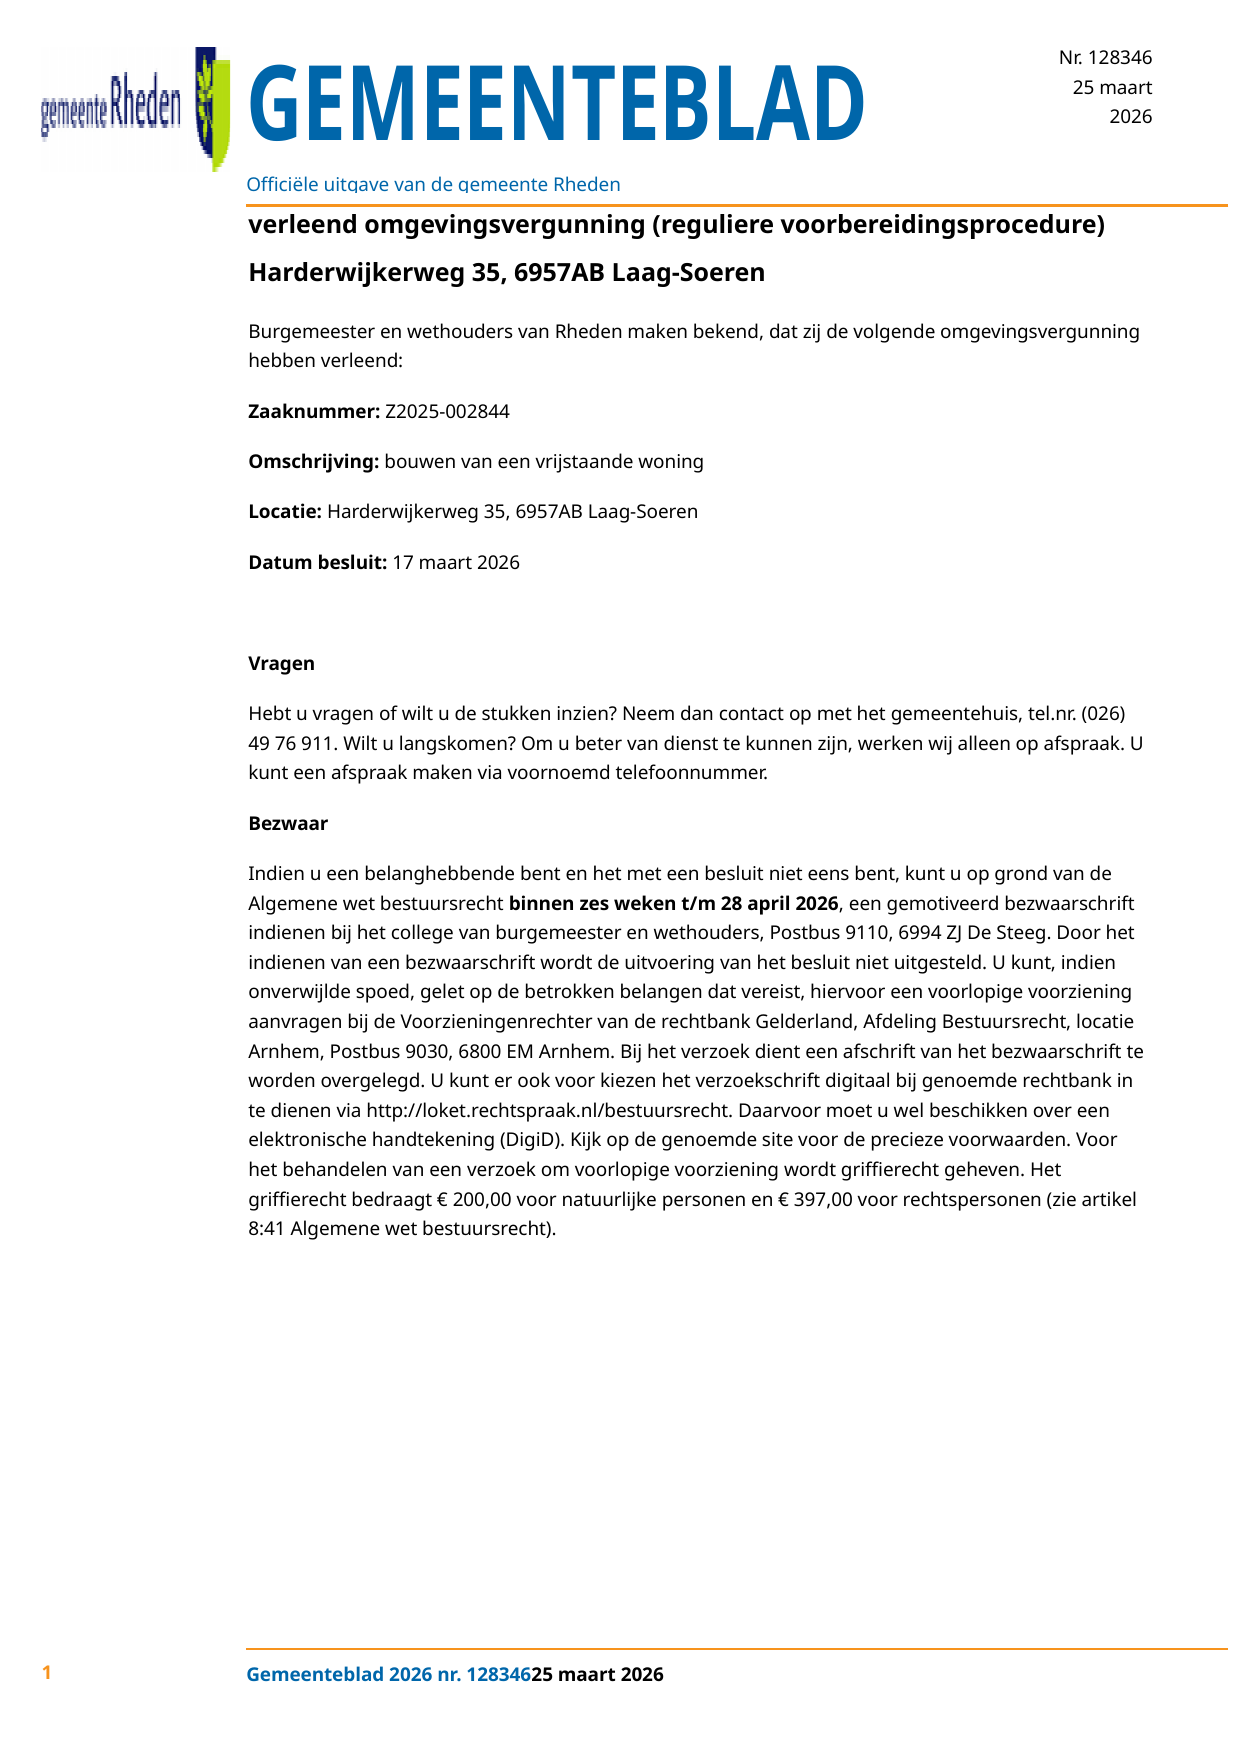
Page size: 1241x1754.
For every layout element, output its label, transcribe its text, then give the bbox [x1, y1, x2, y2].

text Locatie: Harderwijkerweg 35, 6957AB Laag-Soeren [248, 499, 1152, 524]
text verleend omgevingsvergunning (reguliere voorbereidingsprocedure) Harderwijkerweg 35, 6957AB Laag-Soeren [248, 207, 1152, 288]
text Hebt u vragen of wilt u de stukken inzien? Neem dan contact op met het gemeentehuis, tel.nr. (026) 49 76 911. Wilt u langskomen? Om u beter van dienst te kunnen zijn, werken wij alleen op afspraak. U kunt een afspraak maken via voornoemd telefoonnummer. [248, 700, 1152, 785]
text Omschrijving: bouwen van een vrijstaande woning [248, 448, 1152, 474]
text Indien u een belanghebbende bent en het met een besluit niet eens bent, kunt u op grond van de Algemene wet bestuursrecht binnen zes weken t/m 28 april 2026, een gemotiveerd bezwaarschrift indienen bij het college van burgemeester en wethouders, Postbus 9110, 6994 ZJ De Steeg. Door het indienen van een bezwaarschrift wordt de uitvoering van het besluit niet uitgesteld. U kunt, indien onverwijlde spoed, gelet op de betrokken belangen dat vereist, hiervoor een voorlopige voorziening aanvragen bij de Voorzieningenrechter van de rechtbank Gelderland, Afdeling Bestuursrecht, locatie Arnhem, Postbus 9030, 6800 EM Arnhem. Bij het verzoek dient een afschrift van het bezwaarschrift te worden overgelegd. U kunt er ook voor kiezen het verzoekschrift digitaal bij genoemde rechtbank in te dienen via http://loket.rechtspraak.nl/bestuursrecht. Daarvoor moet u wel beschikken over een elektronische handtekening (DigiD). Kijk op de genoemde site voor de precieze voorwaarden. Voor het behandelen van een verzoek om voorlopige voorziening wordt griffierecht geheven. Het griffierecht bedraagt € 200,00 voor natuurlijke personen en € 397,00 voor rechtspersonen (zie artikel 8:41 Algemene wet bestuursrecht). [248, 860, 1152, 1241]
text Zaaknummer: Z2025-002844 [248, 398, 1152, 424]
text Datum besluit: 17 maart 2026 [248, 549, 1152, 575]
text Burgemeester en wethouders van Rheden maken bekend, dat zij de volgende omgevingsvergunning hebben verleend: [248, 318, 1152, 373]
text Vragen [248, 650, 1152, 676]
picture [41, 47, 231, 172]
text Bezwaar [248, 810, 1152, 836]
